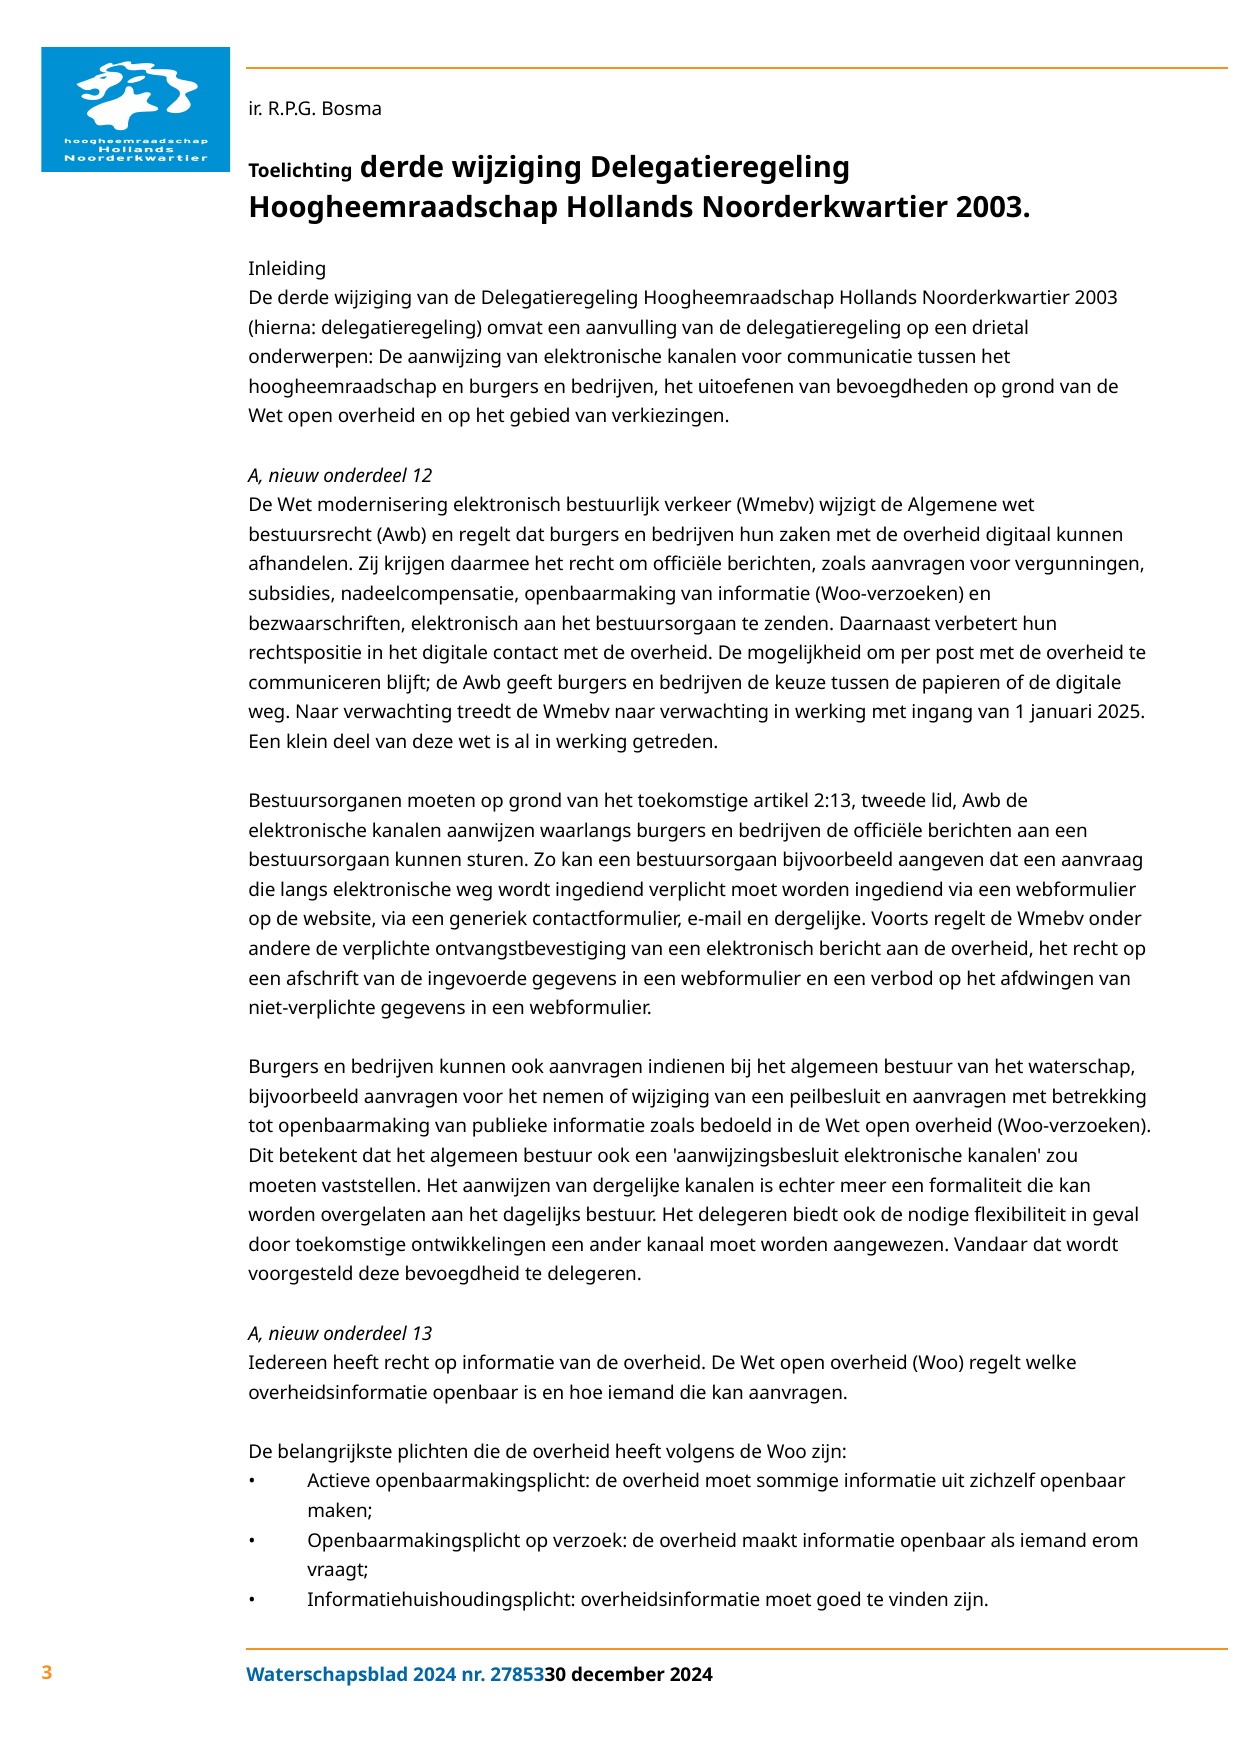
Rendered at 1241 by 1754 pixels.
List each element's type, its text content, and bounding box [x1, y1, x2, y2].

text De Wet modernisering elektronisch bestuurlijk verkeer (Wmebv) wijzigt de Algemene wet bestuursrecht (Awb) en regelt dat burgers en bedrijven hun zaken met de overheid digitaal kunnen afhandelen. Zij krijgen daarmee het recht om officiële berichten, zoals aanvragen voor vergunningen, subsidies, nadeelcompensatie, openbaarmaking van informatie (Woo-verzoeken) en bezwaarschriften, elektronisch aan het bestuursorgaan te zenden. Daarnaast verbetert hun rechtspositie in het digitale contact met de overheid. De mogelijkheid om per post met de overheid te communiceren blijft; de Awb geeft burgers en bedrijven de keuze tussen de papieren of de digitale weg. Naar verwachting treedt de Wmebv naar verwachting in werking met ingang van 1 januari 2025. Een klein deel van deze wet is al in werking getreden. [248, 491, 1152, 754]
picture [88, 87, 157, 130]
text ir. R.P.G. Bosma [248, 95, 1152, 121]
text A, nieuw onderdeel 12 [248, 462, 1152, 488]
picture [129, 76, 144, 82]
text Inleiding [248, 255, 1152, 281]
text De derde wijziging van de Delegatieregeling Hoogheemraadschap Hollands Noorderkwartier 2003 (hierna: delegatieregeling) omvat een aanvulling van de delegatieregeling op een drietal onderwerpen: De aanwijzing van elektronische kanalen voor communicatie tussen het hoogheemraadschap en burgers en bedrijven, het uitoefenen van bevoegdheden op grond van de Wet open overheid en op het gebied van verkiezingen. [248, 284, 1152, 428]
text De belangrijkste plichten die de overheid heeft volgens de Woo zijn: [248, 1438, 1152, 1464]
picture [78, 64, 122, 99]
list Openbaarmakingsplicht op verzoek: de overheid maakt informatie openbaar als iemand erom vraagt; [248, 1527, 1152, 1582]
picture [118, 62, 197, 112]
text A, nieuw onderdeel 13 [248, 1320, 1152, 1346]
list Actieve openbaarmakingsplicht: de overheid moet sommige informatie uit zichzelf openbaar maken; [248, 1468, 1152, 1523]
text Toelichting derde wijziging Delegatieregeling Hoogheemraadschap Hollands Noorderkwartier 2003. [248, 146, 1152, 226]
text Burgers en bedrijven kunnen ook aanvragen indienen bij het algemeen bestuur van het waterschap, bijvoorbeeld aanvragen voor het nemen of wijziging van een peilbesluit en aanvragen met betrekking tot openbaarmaking van publieke informatie zoals bedoeld in de Wet open overheid (Woo-verzoeken). Dit betekent dat het algemeen bestuur ook een 'aanwijzingsbesluit elektronische kanalen' zou moeten vaststellen. Het aanwijzen van dergelijke kanalen is echter meer een formaliteit die kan worden overgelaten aan het dagelijks bestuur. Het delegeren biedt ook de nodige flexibiliteit in geval door toekomstige ontwikkelingen een ander kanaal moet worden aangewezen. Vandaar dat wordt voorgesteld deze bevoegdheid te delegeren. [248, 1053, 1152, 1286]
text Bestuursorganen moeten op grond van het toekomstige artikel 2:13, tweede lid, Awb de elektronische kanalen aanwijzen waarlangs burgers en bedrijven de officiële berichten aan een bestuursorgaan kunnen sturen. Zo kan een bestuursorgaan bijvoorbeeld aangeven dat een aanvraag die langs elektronische weg wordt ingediend verplicht moet worden ingediend via een webformulier op de website, via een generiek contactformulier, e-mail en dergelijke. Voorts regelt de Wmebv onder andere de verplichte ontvangstbevestiging van een elektronisch bericht aan de overheid, het recht op een afschrift van de ingevoerde gegevens in een webformulier en een verbod op het afdwingen van niet-verplichte gegevens in een webformulier. [248, 787, 1152, 1020]
list Informatiehuishoudingsplicht: overheidsinformatie moet goed te vinden zijn. [248, 1586, 1152, 1612]
text Iedereen heeft recht op informatie van de overheid. De Wet open overheid (Woo) regelt welke overheidsinformatie openbaar is en hoe iemand die kan aanvragen. [248, 1349, 1152, 1405]
